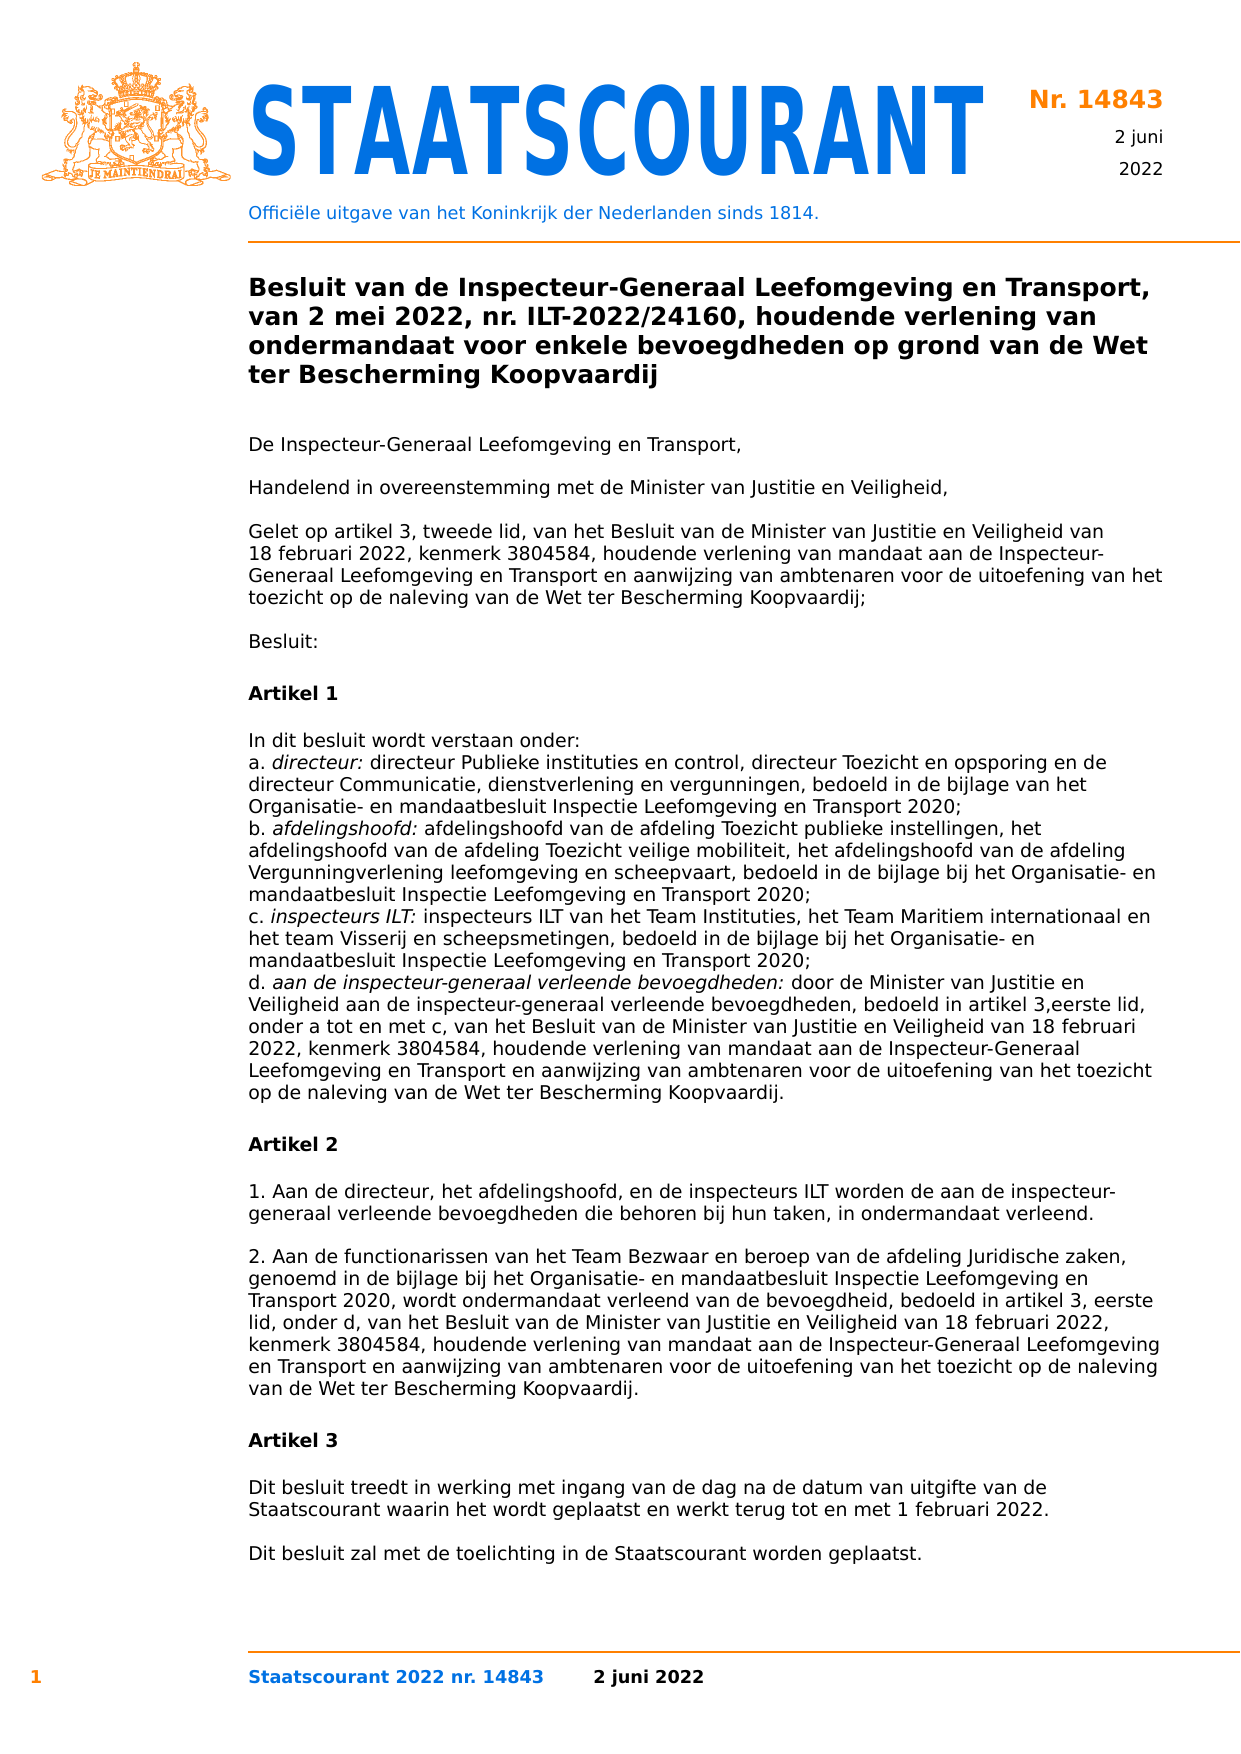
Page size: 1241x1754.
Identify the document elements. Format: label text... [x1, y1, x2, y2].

table_header Nr. 14843 [998, 62, 1240, 121]
subtitle Artikel 2 [248, 1133, 1163, 1156]
subtitle Artikel 1 [248, 683, 1163, 705]
subtitle Artikel 3 [248, 1430, 1163, 1452]
text In dit besluit wordt verstaan onder: [248, 730, 1163, 752]
text Besluit: [248, 631, 1163, 653]
text c. inspecteurs ILT: inspecteurs ILT van het Team Instituties, het Team Maritiem internationaal en het team Visserij en scheepsmetingen, bedoeld in de bijlage bij het Organisatie- en mandaatbesluit Inspectie Leefomgeving en Transport 2020; [248, 906, 1163, 972]
text Dit besluit treedt in werking met ingang van de dag na de datum van uitgifte van de Staatscourant waarin het wordt geplaatst en werkt terug tot en met 1 februari 2022. [248, 1477, 1163, 1521]
text De Inspecteur-Generaal Leefomgeving en Transport, [248, 433, 1163, 455]
table_cell 2022 [998, 153, 1240, 203]
text Gelet op artikel 3, tweede lid, van het Besluit van de Minister van Justitie en Veiligheid van 18 februari 2022, kenmerk 3804584, houdende verlening van mandaat aan de Inspecteur-Generaal Leefomgeving en Transport en aanwijzing van ambtenaren voor de uitoefening van het toezicht op de naleving van de Wet ter Bescherming Koopvaardij; [248, 521, 1163, 609]
text 2. Aan de functionarissen van het Team Bezwaar en beroep van de afdeling Juridische zaken, genoemd in de bijlage bij het Organisatie- en mandaatbesluit Inspectie Leefomgeving en Transport 2020, wordt ondermandaat verleend van de bevoegdheid, bedoeld in artikel 3, eerste lid, onder d, van het Besluit van de Minister van Justitie en Veiligheid van 18 februari 2022, kenmerk 3804584, houdende verlening van mandaat aan de Inspecteur-Generaal Leefomgeving en Transport en aanwijzing van ambtenaren voor de uitoefening van het toezicht op de naleving van de Wet ter Bescherming Koopvaardij. [248, 1246, 1163, 1400]
text Handelend in overeenstemming met de Minister van Justitie en Veiligheid, [248, 477, 1163, 499]
table_cell 2 juni [998, 121, 1240, 153]
text a. directeur: directeur Publieke instituties en control, directeur Toezicht en opsporing en de directeur Communicatie, dienstverlening en vergunningen, bedoeld in de bijlage van het Organisatie- en mandaatbesluit Inspectie Leefomgeving en Transport 2020; [248, 752, 1163, 818]
table_cell Officiële uitgave van het Koninkrijk der Nederlanden sinds 1814. [248, 203, 1240, 241]
text b. afdelingshoofd: afdelingshoofd van de afdeling Toezicht publieke instellingen, het afdelingshoofd van de afdeling Toezicht veilige mobiliteit, het afdelingshoofd van de afdeling Vergunningverlening leefomgeving en scheepvaart, bedoeld in de bijlage bij het Organisatie- en mandaatbesluit Inspectie Leefomgeving en Transport 2020; [248, 818, 1163, 906]
text Dit besluit zal met de toelichting in de Staatscourant worden geplaatst. [248, 1543, 1163, 1565]
text 1. Aan de directeur, het afdelingshoofd, en de inspecteurs ILT worden de aan de inspecteur-generaal verleende bevoegdheden die behoren bij hun taken, in ondermandaat verleend. [248, 1181, 1163, 1224]
table_header STAATSCOURANT [248, 62, 998, 203]
table_header [25, 62, 248, 241]
text d. aan de inspecteur-generaal verleende bevoegdheden: door de Minister van Justitie en Veiligheid aan de inspecteur-generaal verleende bevoegdheden, bedoeld in artikel 3,eerste lid, onder a tot en met c, van het Besluit van de Minister van Justitie en Veiligheid van 18 februari 2022, kenmerk 3804584, houdende verlening van mandaat aan de Inspecteur-Generaal Leefomgeving en Transport en aanwijzing van ambtenaren voor de uitoefening van het toezicht op de naleving van de Wet ter Bescherming Koopvaardij. [248, 972, 1163, 1103]
picture [41, 62, 231, 186]
subtitle Besluit van de Inspecteur-Generaal Leefomgeving en Transport, van 2 mei 2022, nr. ILT-2022/24160, houdende verlening van ondermandaat voor enkele bevoegdheden op grond van de Wet ter Bescherming Koopvaardij [248, 273, 1163, 390]
